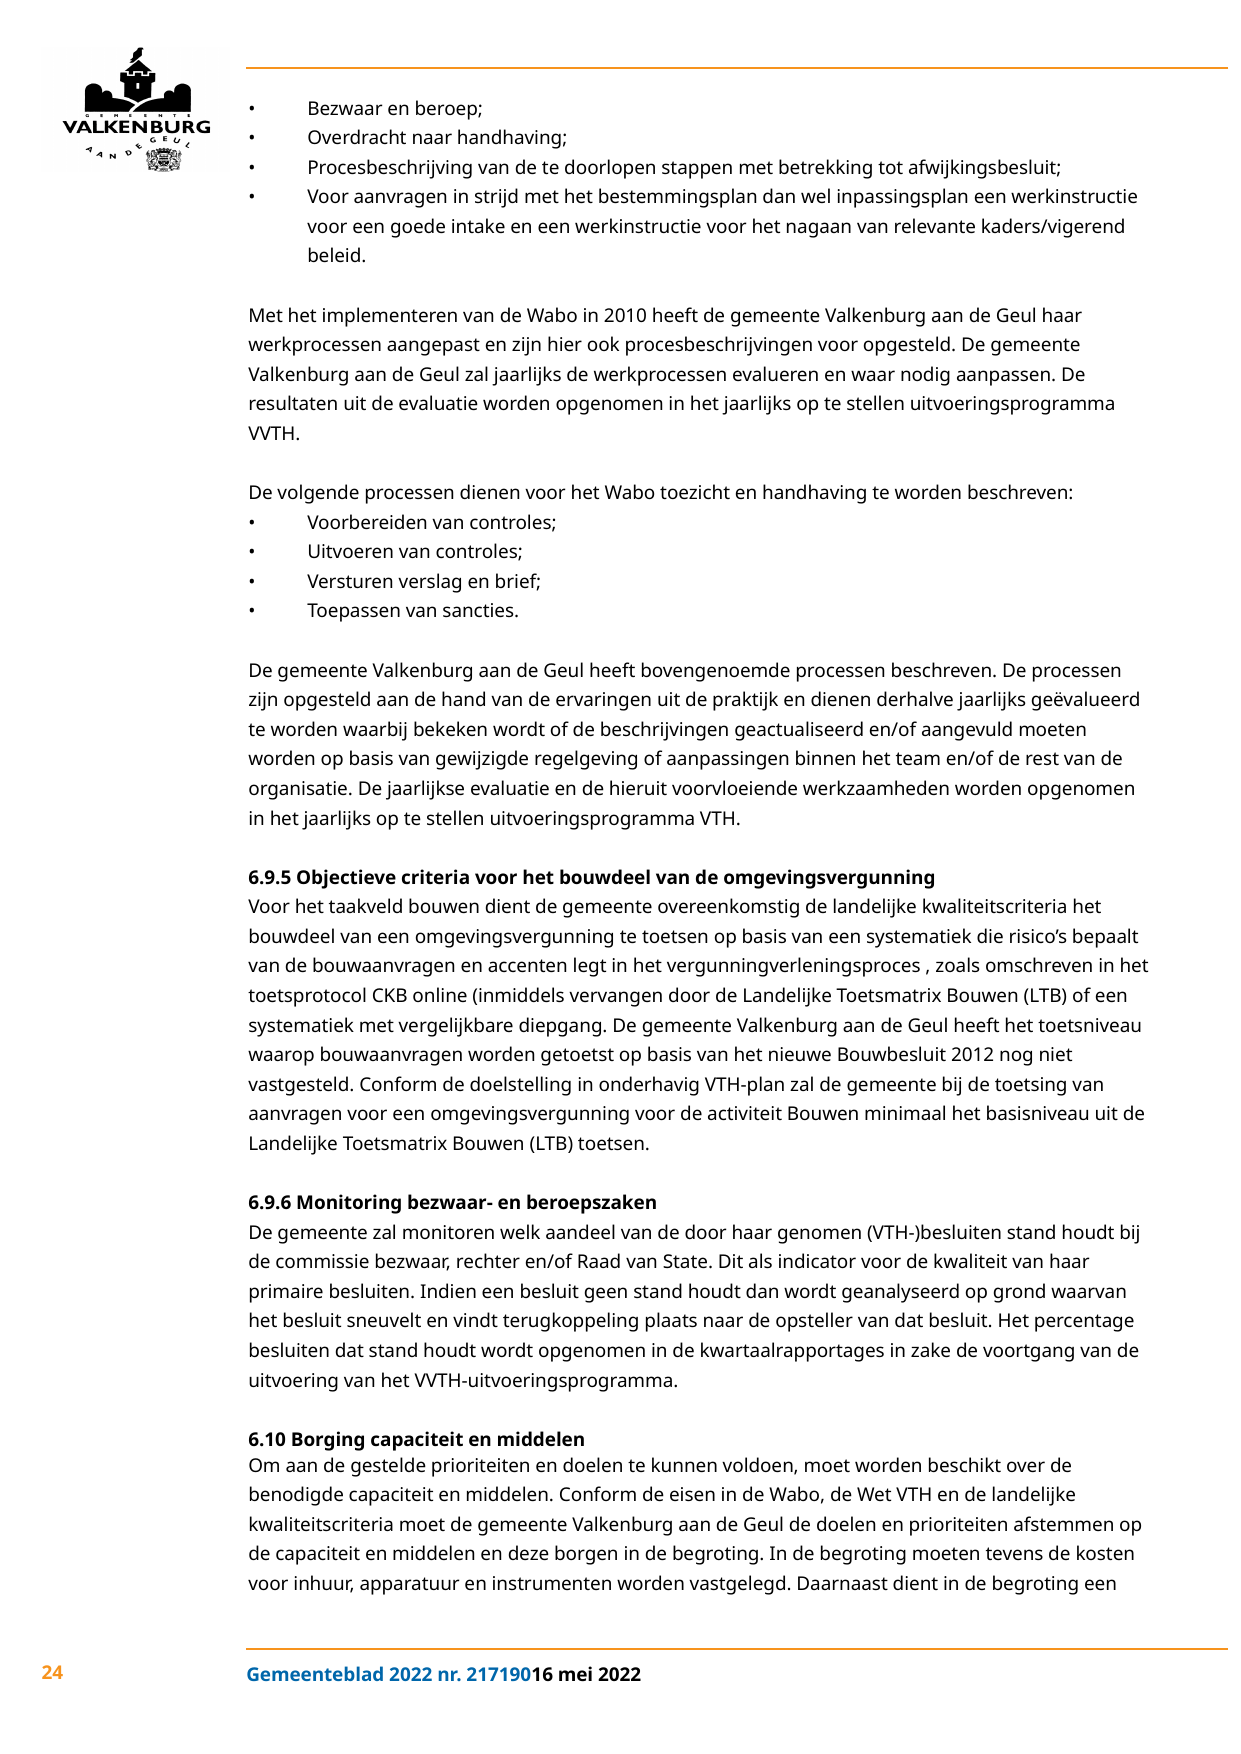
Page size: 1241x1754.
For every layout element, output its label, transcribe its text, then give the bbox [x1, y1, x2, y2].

text 6.9.6 Monitoring bezwaar- en beroepszaken [248, 1189, 1152, 1215]
list Voor aanvragen in strijd met het bestemmingsplan dan wel inpassingsplan een werkinstructie voor een goede intake en een werkinstructie voor het nagaan van relevante kaders/vigerend beleid. [248, 183, 1152, 268]
list Overdracht naar handhaving; [248, 124, 1152, 150]
list Versturen verslag en brief; [248, 568, 1152, 594]
list Uitvoeren van controles; [248, 538, 1152, 564]
text De gemeente Valkenburg aan de Geul heeft bovengenoemde processen beschreven. De processen zijn opgesteld aan de hand van de ervaringen uit de praktijk en dienen derhalve jaarlijks geëvalueerd te worden waarbij bekeken wordt of de beschrijvingen geactualiseerd en/of aangevuld moeten worden op basis van gewijzigde regelgeving of aanpassingen binnen het team en/of de rest van de organisatie. De jaarlijkse evaluatie en de hieruit voorvloeiende werkzaamheden worden opgenomen in het jaarlijks op te stellen uitvoeringsprogramma VTH. [248, 657, 1152, 831]
list Toepassen van sancties. [248, 598, 1152, 623]
text De gemeente zal monitoren welk aandeel van de door haar genomen (VTH-)besluiten stand houdt bij de commissie bezwaar, rechter en/of Raad van State. Dit als indicator voor de kwaliteit van haar primaire besluiten. Indien een besluit geen stand houdt dan wordt geanalyseerd op grond waarvan het besluit sneuvelt en vindt terugkoppeling plaats naar de opsteller van dat besluit. Het percentage besluiten dat stand houdt wordt opgenomen in de kwartaalrapportages in zake de voortgang van de uitvoering van het VVTH-uitvoeringsprogramma. [248, 1219, 1152, 1393]
text 6.10 Borging capaciteit en middelen [248, 1426, 1152, 1452]
text Voor het taakveld bouwen dient de gemeente overeenkomstig de landelijke kwaliteitscriteria het bouwdeel van een omgevingsvergunning te toetsen op basis van een systematiek die risico’s bepaalt van de bouwaanvragen en accenten legt in het vergunningverleningsproces , zoals omschreven in het toetsprotocol CKB online (inmiddels vervangen door de Landelijke Toetsmatrix Bouwen (LTB) of een systematiek met vergelijkbare diepgang. De gemeente Valkenburg aan de Geul heeft het toetsniveau waarop bouwaanvragen worden getoetst op basis van het nieuwe Bouwbesluit 2012 nog niet vastgesteld. Conform de doelstelling in onderhavig VTH-plan zal de gemeente bij de toetsing van aanvragen voor een omgevingsvergunning voor de activiteit Bouwen minimaal het basisniveau uit de Landelijke Toetsmatrix Bouwen (LTB) toetsen. [248, 893, 1152, 1156]
list Bezwaar en beroep; [248, 95, 1152, 121]
text 6.9.5 Objectieve criteria voor het bouwdeel van de omgevingsvergunning [248, 864, 1152, 890]
picture [41, 47, 231, 172]
list Voorbereiden van controles; [248, 509, 1152, 535]
text Met het implementeren van de Wabo in 2010 heeft de gemeente Valkenburg aan de Geul haar werkprocessen aangepast en zijn hier ook procesbeschrijvingen voor opgesteld. De gemeente Valkenburg aan de Geul zal jaarlijks de werkprocessen evalueren en waar nodig aanpassen. De resultaten uit de evaluatie worden opgenomen in het jaarlijks op te stellen uitvoeringsprogramma VVTH. [248, 302, 1152, 446]
text Om aan de gestelde prioriteiten en doelen te kunnen voldoen, moet worden beschikt over de benodigde capaciteit en middelen. Conform de eisen in de Wabo, de Wet VTH en de landelijke kwaliteitscriteria moet de gemeente Valkenburg aan de Geul de doelen en prioriteiten afstemmen op de capaciteit en middelen en deze borgen in de begroting. In de begroting moeten tevens de kosten voor inhuur, apparatuur en instrumenten worden vastgelegd. Daarnaast dient in de begroting een [248, 1452, 1152, 1596]
text De volgende processen dienen voor het Wabo toezicht en handhaving te worden beschreven: [248, 479, 1152, 505]
list Procesbeschrijving van de te doorlopen stappen met betrekking tot afwijkingsbesluit; [248, 154, 1152, 180]
